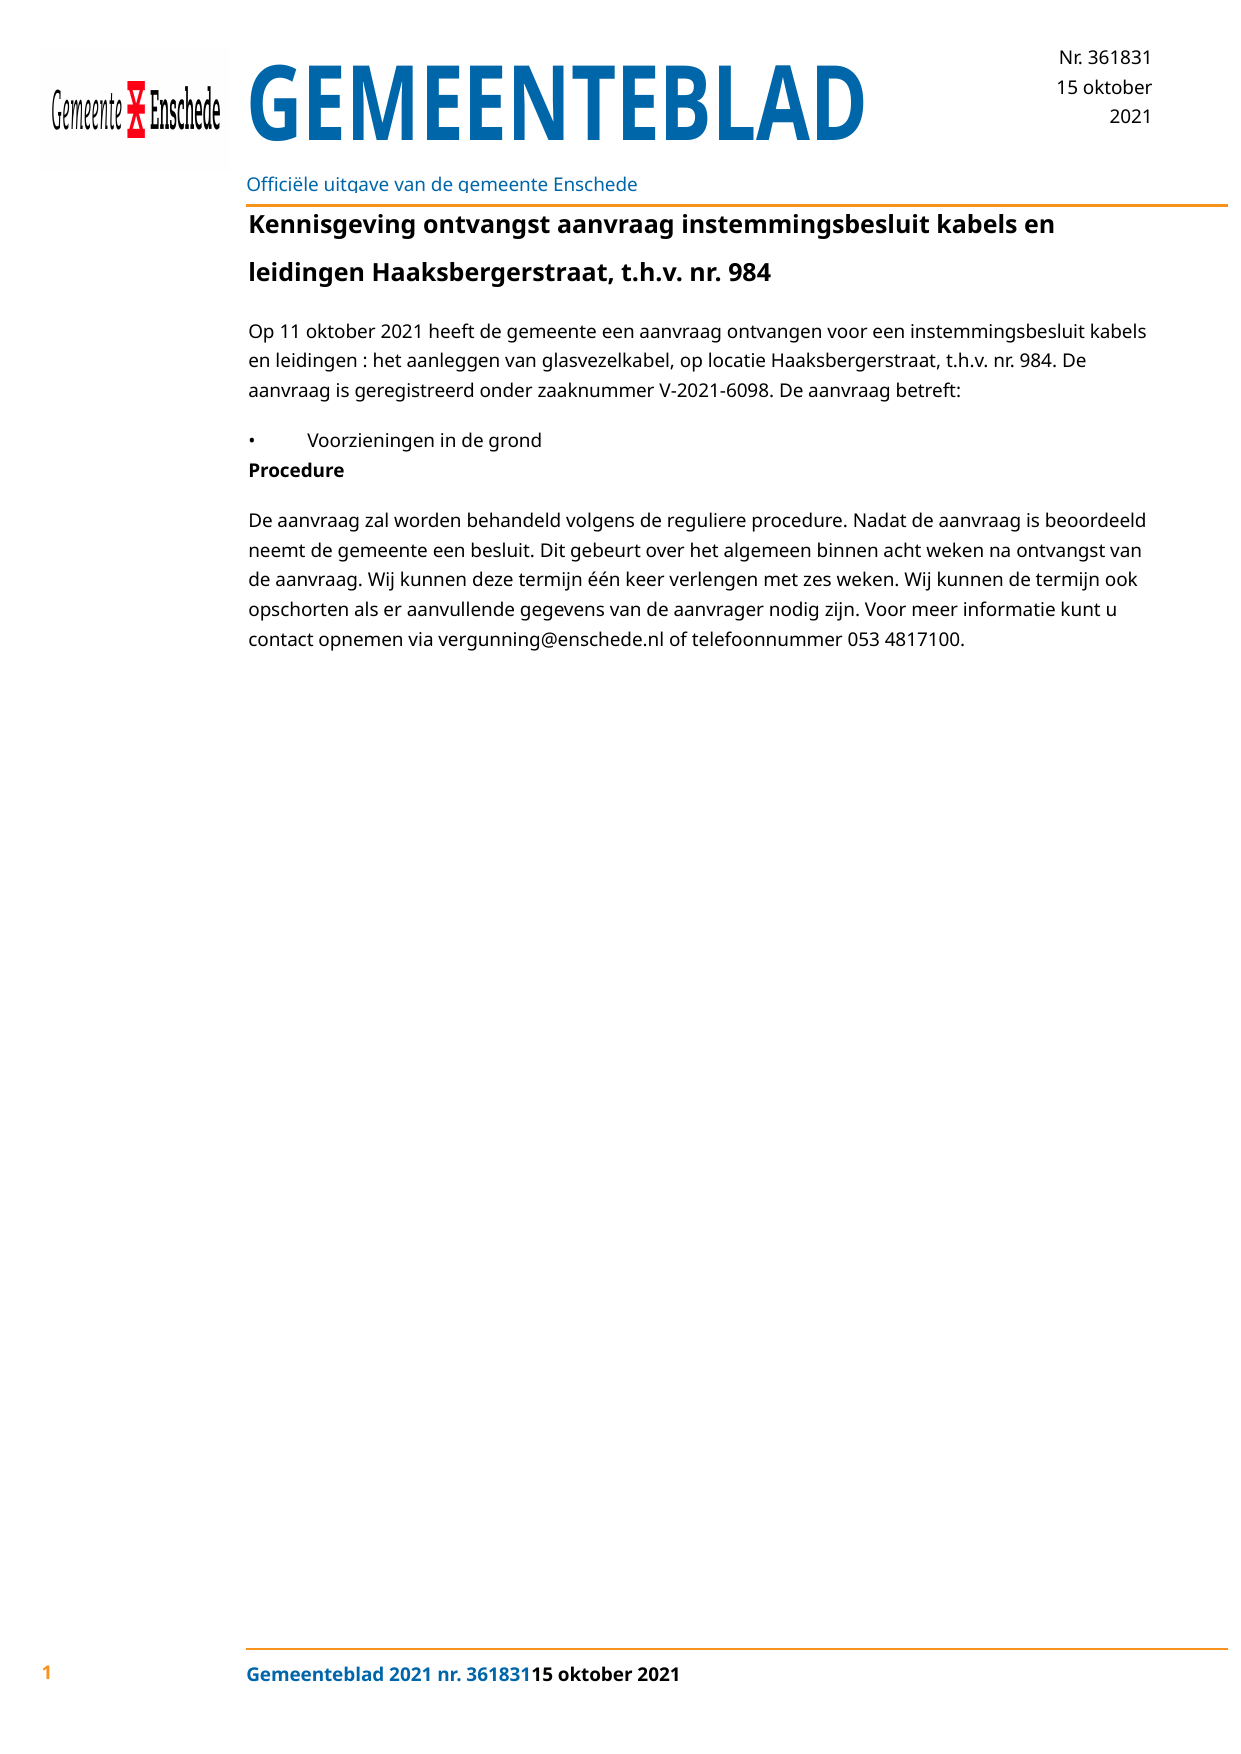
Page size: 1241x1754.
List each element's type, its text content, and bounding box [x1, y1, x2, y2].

list Voorzieningen in de grond [248, 427, 1152, 453]
text De aanvraag zal worden behandeld volgens de reguliere procedure. Nadat de aanvraag is beoordeeld neemt de gemeente een besluit. Dit gebeurt over het algemeen binnen acht weken na ontvangst van de aanvraag. Wij kunnen deze termijn één keer verlengen met zes weken. Wij kunnen de termijn ook opschorten als er aanvullende gegevens van de aanvrager nodig zijn. Voor meer informatie kunt u contact opnemen via vergunning@enschede.nl of telefoonnummer 053 4817100. [248, 507, 1152, 652]
picture [41, 47, 231, 172]
text Kennisgeving ontvangst aanvraag instemmingsbesluit kabels en leidingen Haaksbergerstraat, t.h.v. nr. 984 [248, 207, 1152, 288]
text Op 11 oktober 2021 heeft de gemeente een aanvraag ontvangen voor een instemmingsbesluit kabels en leidingen : het aanleggen van glasvezelkabel, op locatie Haaksbergerstraat, t.h.v. nr. 984. De aanvraag is geregistreerd onder zaaknummer V-2021-6098. De aanvraag betreft: [248, 318, 1152, 403]
text Procedure [248, 457, 1152, 483]
